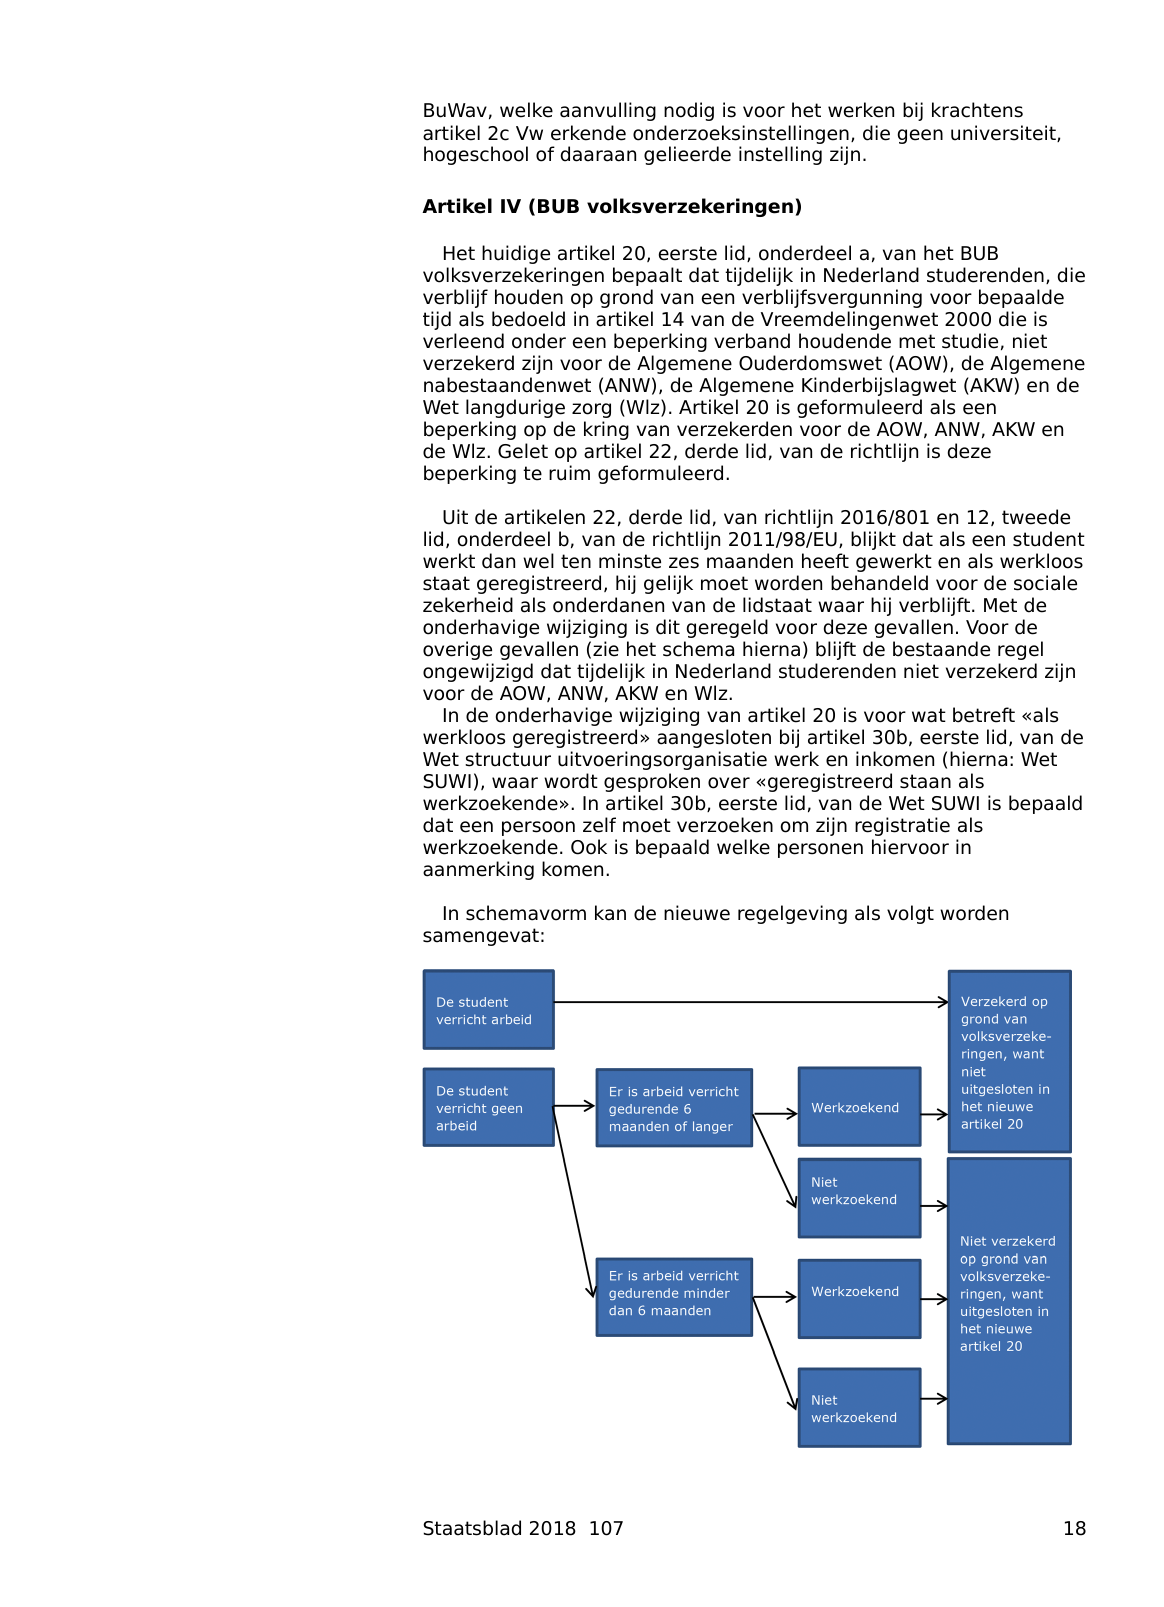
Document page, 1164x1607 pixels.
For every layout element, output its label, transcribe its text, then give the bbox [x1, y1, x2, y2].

picture [422, 969, 1072, 1448]
subtitle Artikel IV (BUB volksverzekeringen) [422, 196, 1087, 218]
text Het huidige artikel 20, eerste lid, onderdeel a, van het BUB volksverzekeringen bepaalt dat tijdelijk in Nederland studerenden, die verblijf houden op grond van een verblijfsvergunning voor bepaalde tijd als bedoeld in artikel 14 van de Vreemdelingenwet 2000 die is verleend onder een beperking verband houdende met studie, niet verzekerd zijn voor de Algemene Ouderdomswet (AOW), de Algemene nabestaandenwet (ANW), de Algemene Kinderbijslagwet (AKW) en de Wet langdurige zorg (Wlz). Artikel 20 is geformuleerd als een beperking op de kring van verzekerden voor de AOW, ANW, AKW en de Wlz. Gelet op artikel 22, derde lid, van de richtlijn is deze beperking te ruim geformuleerd. [422, 243, 1087, 485]
text Uit de artikelen 22, derde lid, van richtlijn 2016/801 en 12, tweede lid, onderdeel b, van de richtlijn 2011/98/EU, blijkt dat als een student werkt dan wel ten minste zes maanden heeft gewerkt en als werkloos staat geregistreerd, hij gelijk moet worden behandeld voor de sociale zekerheid als onderdanen van de lidstaat waar hij verblijft. Met de onderhavige wijziging is dit geregeld voor deze gevallen. Voor de overige gevallen (zie het schema hierna) blijft de bestaande regel ongewijzigd dat tijdelijk in Nederland studerenden niet verzekerd zijn voor de AOW, ANW, AKW en Wlz. [422, 507, 1087, 705]
text In schemavorm kan de nieuwe regelgeving als volgt worden samengevat: [422, 903, 1087, 947]
text BuWav, welke aanvulling nodig is voor het werken bij krachtens artikel 2c Vw erkende onderzoeksinstellingen, die geen universiteit, hogeschool of daaraan gelieerde instelling zijn. [422, 100, 1087, 166]
text In de onderhavige wijziging van artikel 20 is voor wat betreft «als werkloos geregistreerd» aangesloten bij artikel 30b, eerste lid, van de Wet structuur uitvoeringsorganisatie werk en inkomen (hierna: Wet SUWI), waar wordt gesproken over «geregistreerd staan als werkzoekende». In artikel 30b, eerste lid, van de Wet SUWI is bepaald dat een persoon zelf moet verzoeken om zijn registratie als werkzoekende. Ook is bepaald welke personen hiervoor in aanmerking komen. [422, 705, 1087, 881]
